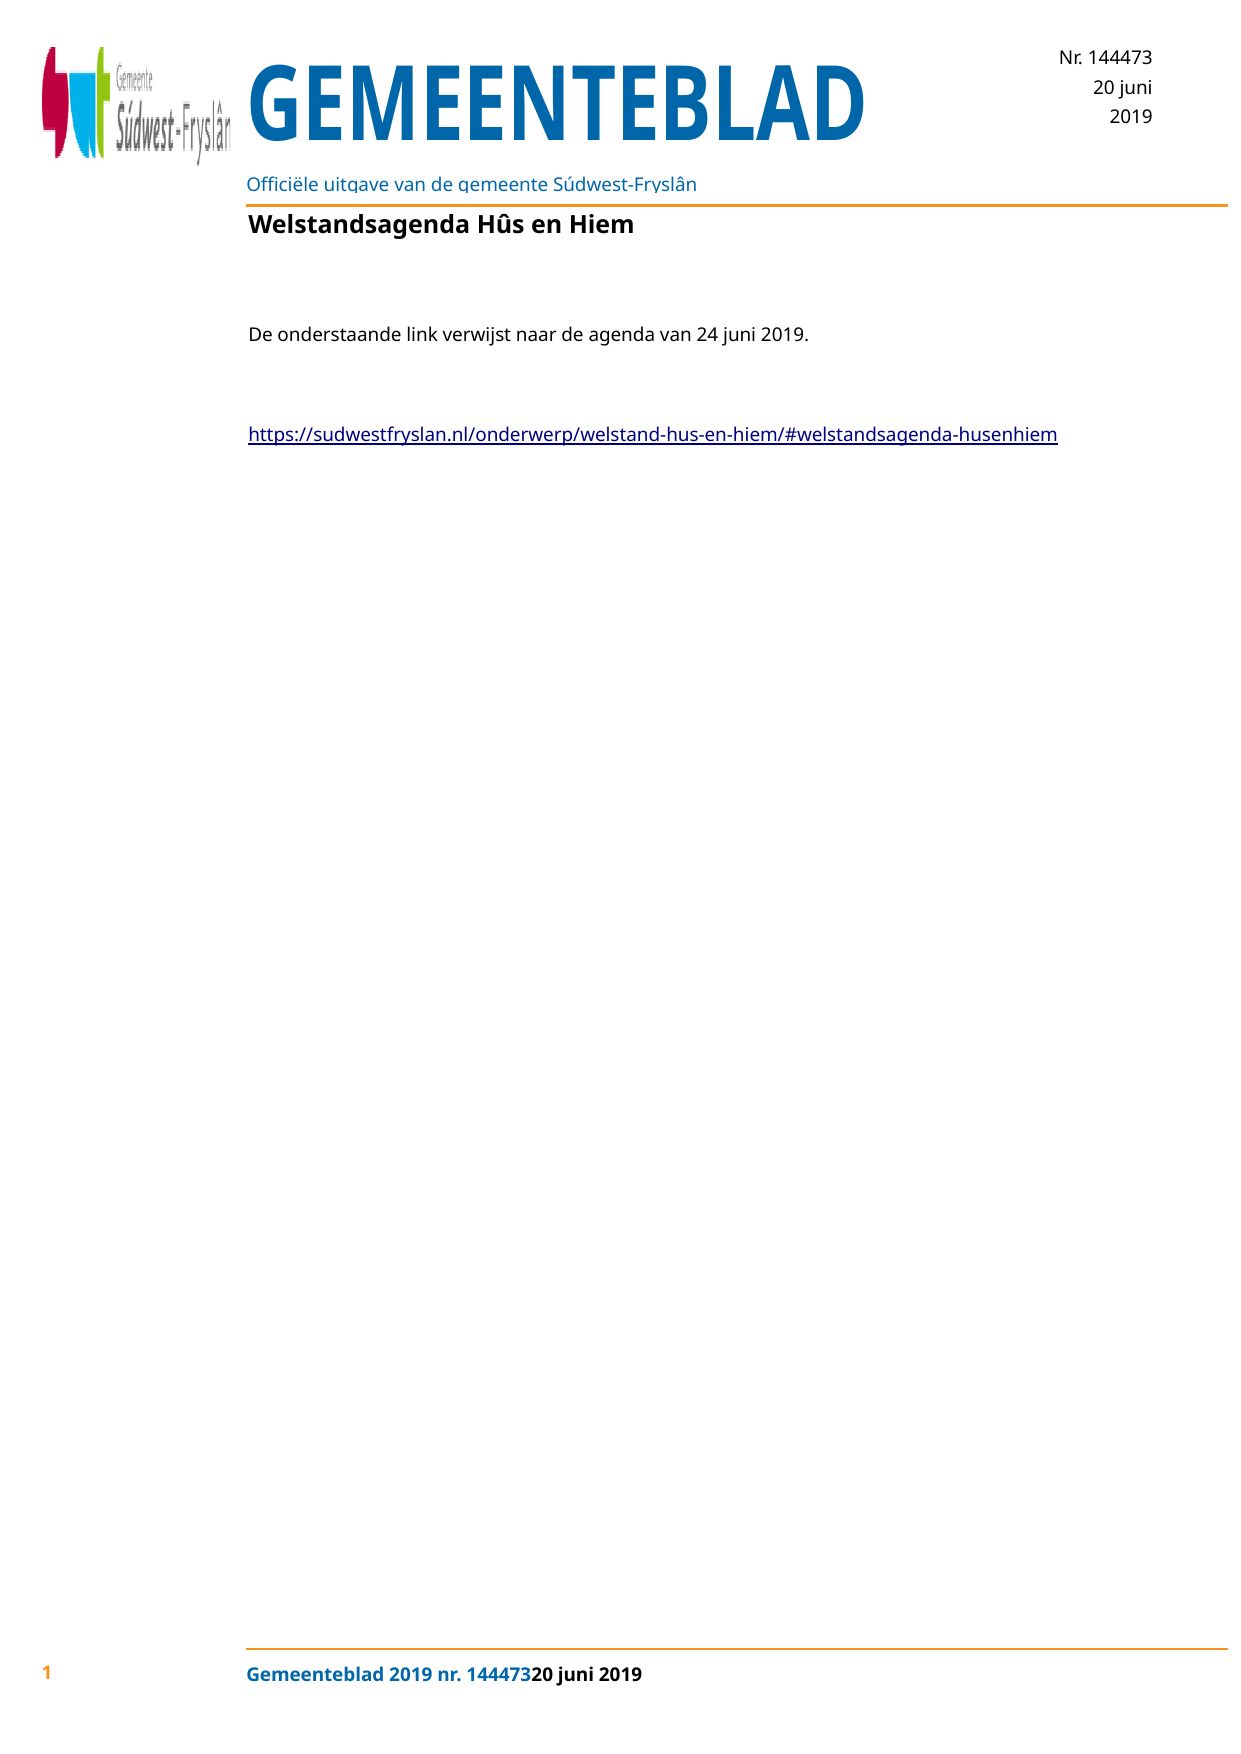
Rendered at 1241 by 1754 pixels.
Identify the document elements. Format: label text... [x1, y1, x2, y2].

text De onderstaande link verwijst naar de agenda van 24 juni 2019. [248, 321, 1152, 346]
text https://sudwestfryslan.nl/onderwerp/welstand-hus-en-hiem/#welstandsagenda-husenhiem [248, 422, 1152, 447]
picture [41, 47, 231, 172]
text Welstandsagenda Hûs en Hiem [248, 207, 1152, 241]
